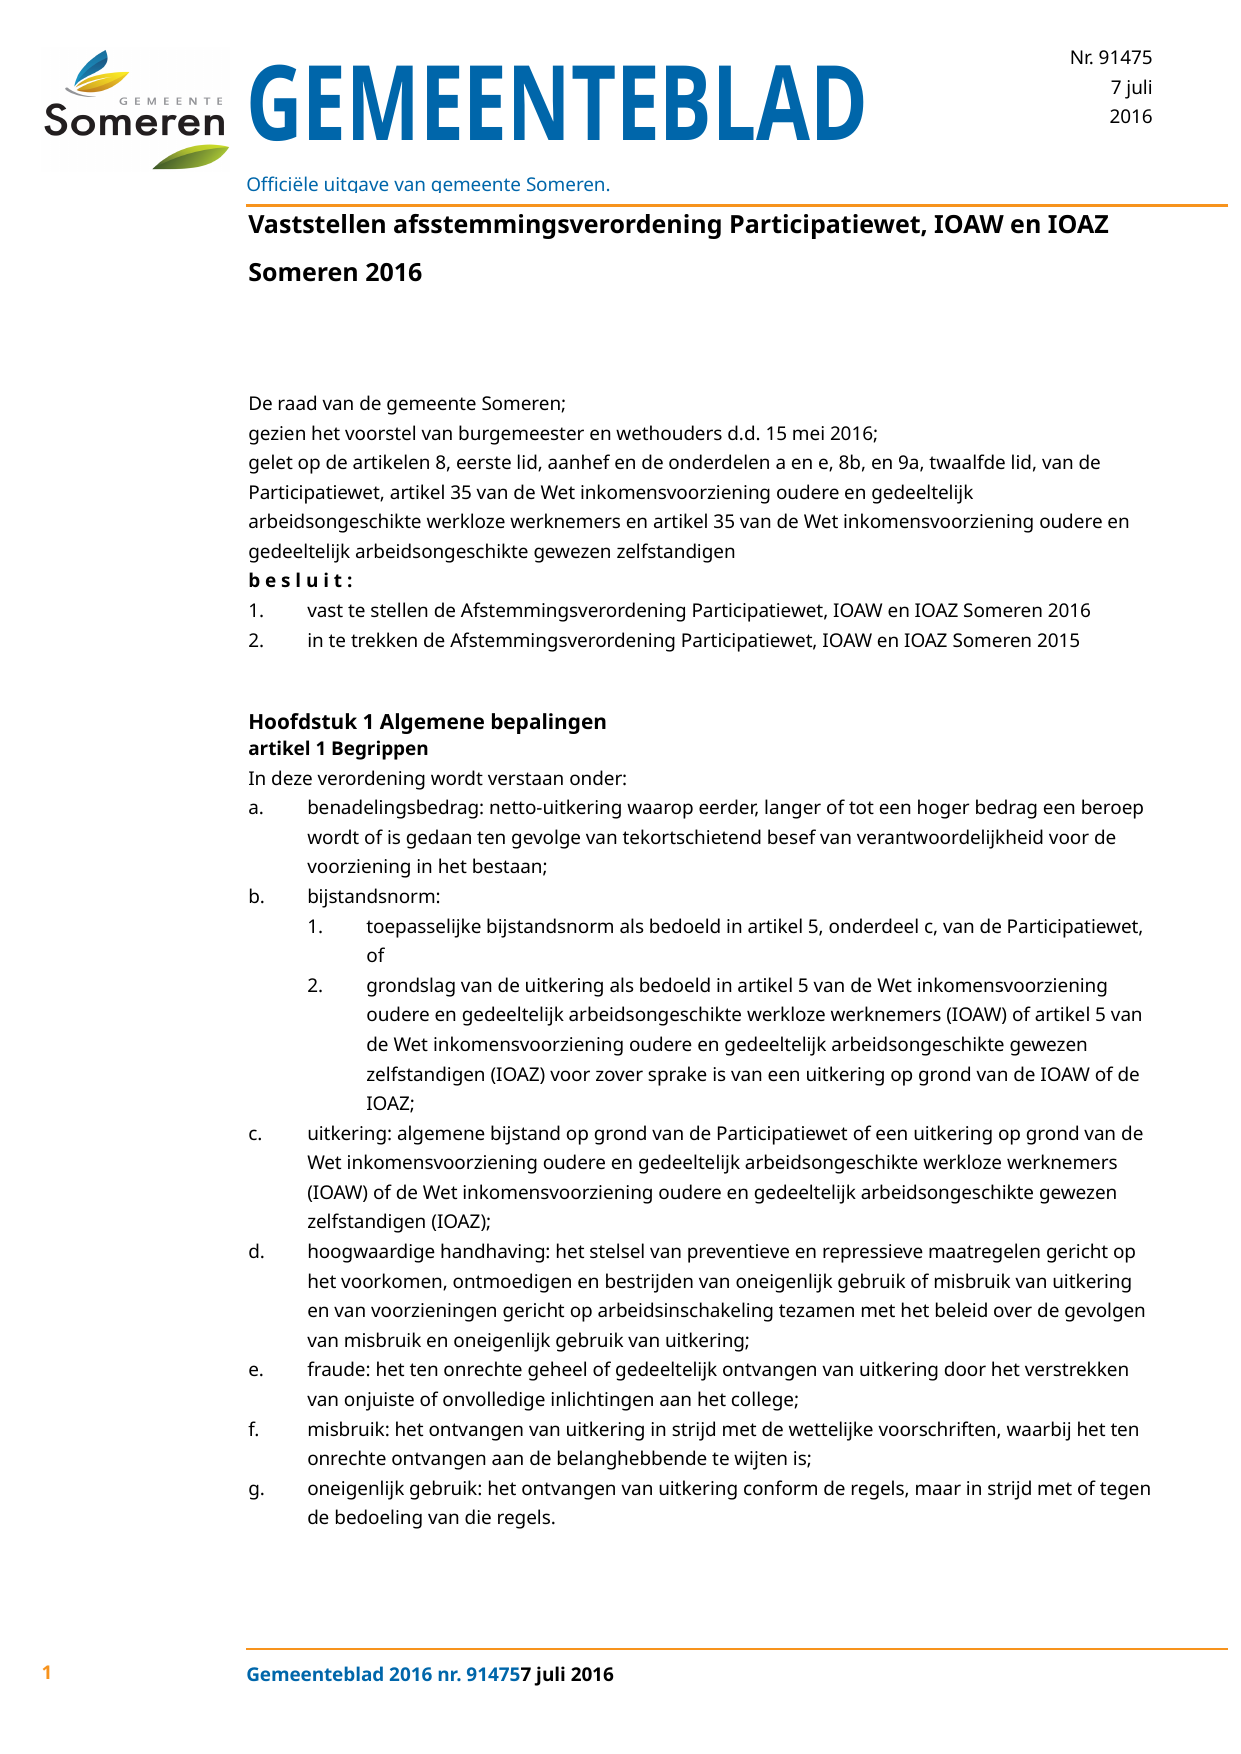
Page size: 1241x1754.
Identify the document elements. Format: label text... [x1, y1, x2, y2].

text gelet op de artikelen 8, eerste lid, aanhef en de onderdelen a en e, 8b, en 9a, twaalfde lid, van de Participatiewet, artikel 35 van de Wet inkomensvoorziening oudere en gedeeltelijk arbeidsongeschikte werkloze werknemers en artikel 35 van de Wet inkomensvoorziening oudere en gedeeltelijk arbeidsongeschikte gewezen zelfstandigen [248, 449, 1152, 564]
text b e s l u i t : [248, 568, 1152, 593]
text Vaststellen afsstemmingsverordening Participatiewet, IOAW en IOAZ Someren 2016 [248, 207, 1152, 288]
list misbruik: het ontvangen van uitkering in strijd met de wettelijke voorschriften, waarbij het ten onrechte ontvangen aan de belanghebbende te wijten is; [248, 1416, 1152, 1471]
text Hoofdstuk 1 Algemene bepalingen [248, 707, 1152, 735]
text gezien het voorstel van burgemeester en wethouders d.d. 15 mei 2016; [248, 420, 1152, 446]
text De raad van de gemeente Someren; [248, 390, 1152, 416]
list bijstandsnorm: [248, 883, 1152, 909]
list uitkering: algemene bijstand op grond van de Participatiewet of een uitkering op grond van de Wet inkomensvoorziening oudere en gedeeltelijk arbeidsongeschikte werkloze werknemers (IOAW) of de Wet inkomensvoorziening oudere en gedeeltelijk arbeidsongeschikte gewezen zelfstandigen (IOAZ); [248, 1120, 1152, 1234]
list oneigenlijk gebruik: het ontvangen van uitkering conform de regels, maar in strijd met of tegen de bedoeling van die regels. [248, 1475, 1152, 1530]
list in te trekken de Afstemmingsverordening Participatiewet, IOAW en IOAZ Someren 2015 [248, 627, 1152, 653]
list benadelingsbedrag: netto-uitkering waarop eerder, langer of tot een hoger bedrag een beroep wordt of is gedaan ten gevolge van tekortschietend besef van verantwoordelijkheid voor de voorziening in het bestaan; [248, 794, 1152, 879]
text In deze verordening wordt verstaan onder: [248, 765, 1152, 791]
list vast te stellen de Afstemmingsverordening Participatiewet, IOAW en IOAZ Someren 2016 [248, 597, 1152, 623]
list grondslag van de uitkering als bedoeld in artikel 5 van de Wet inkomensvoorziening oudere en gedeeltelijk arbeidsongeschikte werkloze werknemers (IOAW) of artikel 5 van de Wet inkomensvoorziening oudere en gedeeltelijk arbeidsongeschikte gewezen zelfstandigen (IOAZ) voor zover sprake is van een uitkering op grond van de IOAW of de IOAZ; [307, 972, 1152, 1116]
text artikel 1 Begrippen [248, 735, 1152, 761]
list hoogwaardige handhaving: het stelsel van preventieve en repressieve maatregelen gericht op het voorkomen, ontmoedigen en bestrijden van oneigenlijk gebruik of misbruik van uitkering en van voorzieningen gericht op arbeidsinschakeling tezamen met het beleid over de gevolgen van misbruik en oneigenlijk gebruik van uitkering; [248, 1238, 1152, 1353]
picture [41, 47, 231, 172]
list fraude: het ten onrechte geheel of gedeeltelijk ontvangen van uitkering door het verstrekken van onjuiste of onvolledige inlichtingen aan het college; [248, 1357, 1152, 1412]
list toepasselijke bijstandsnorm als bedoeld in artikel 5, onderdeel c, van de Participatiewet, of [307, 913, 1152, 968]
